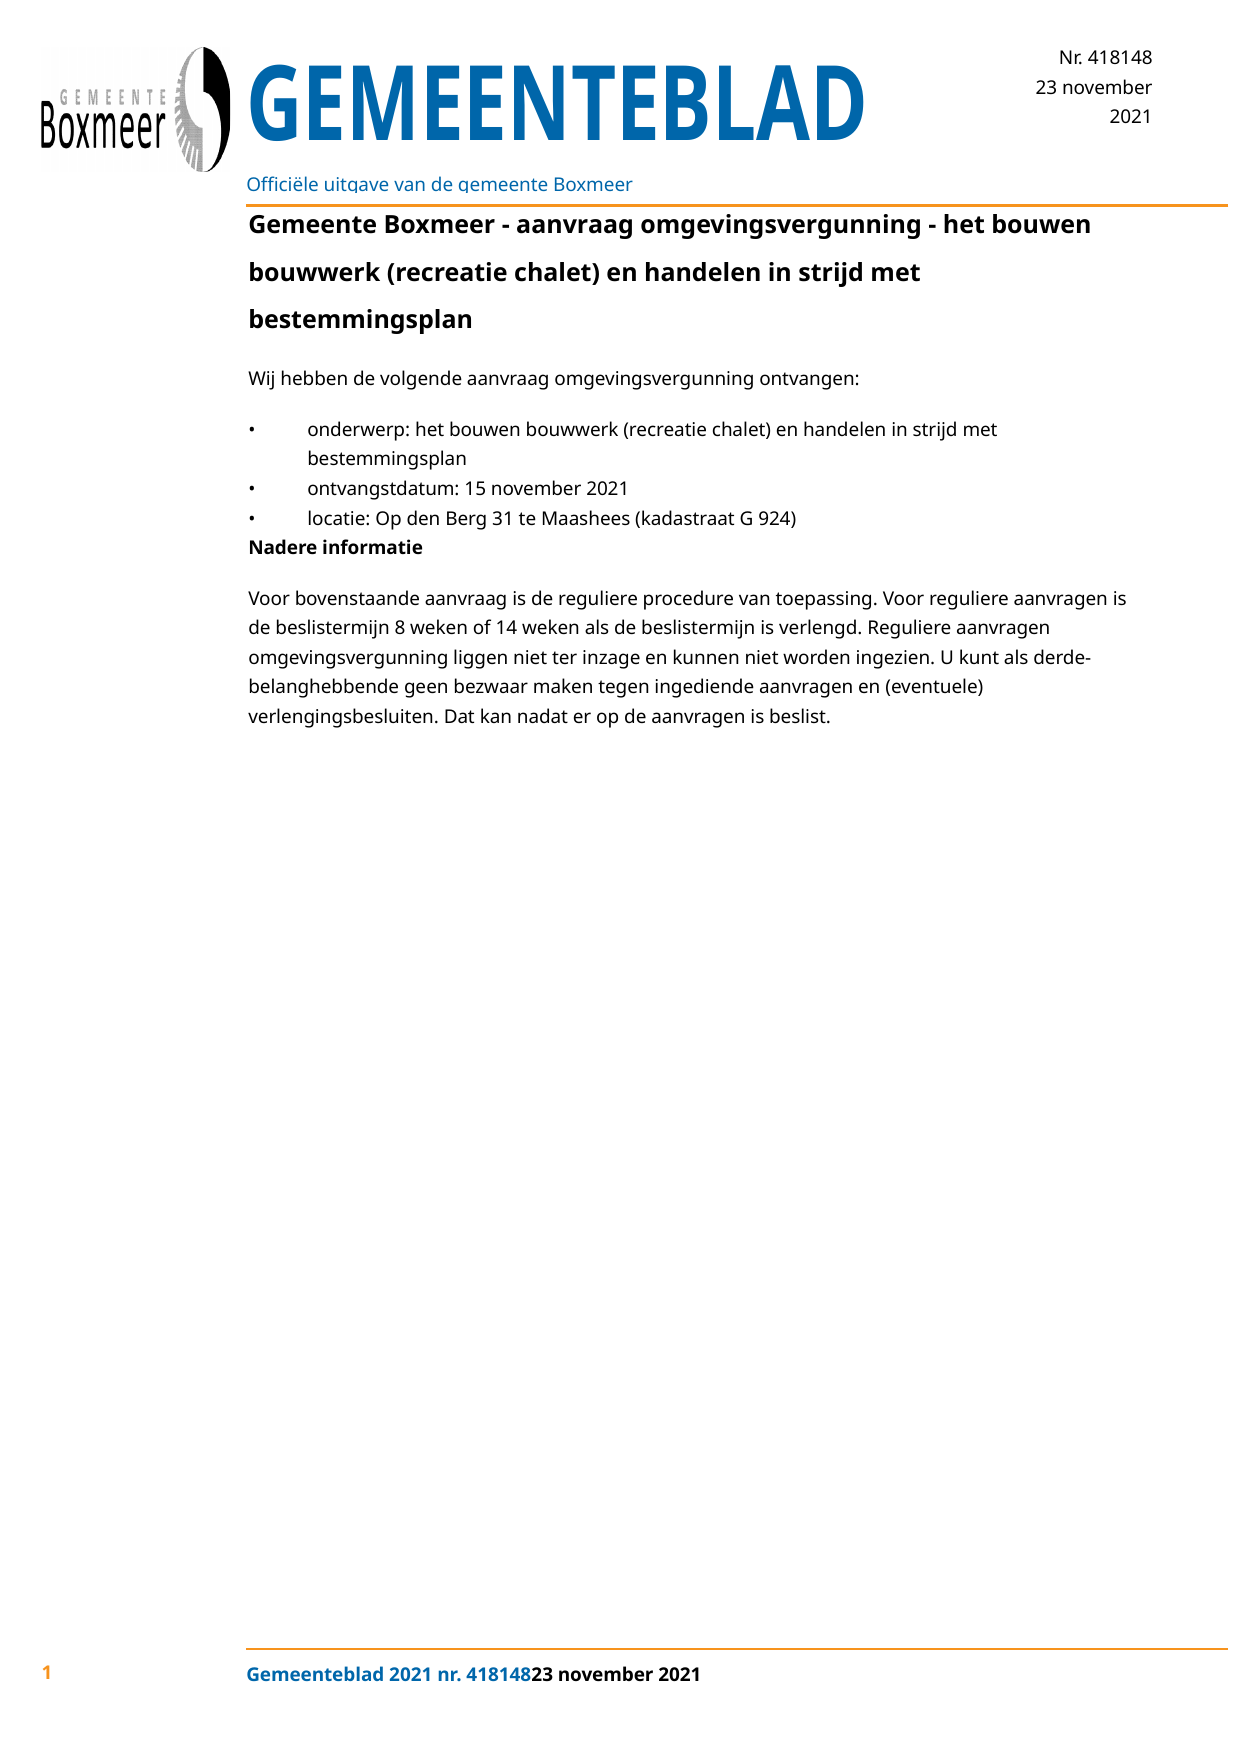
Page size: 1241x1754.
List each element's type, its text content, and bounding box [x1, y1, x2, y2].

text Voor bovenstaande aanvraag is de reguliere procedure van toepassing. Voor reguliere aanvragen is de beslistermijn 8 weken of 14 weken als de beslistermijn is verlengd. Reguliere aanvragen omgevingsvergunning liggen niet ter inzage en kunnen niet worden ingezien. U kunt als derde- belanghebbende geen bezwaar maken tegen ingediende aanvragen en (eventuele) verlengingsbesluiten. Dat kan nadat er op de aanvragen is beslist. [248, 585, 1152, 729]
picture [41, 47, 231, 172]
list locatie: Op den Berg 31 te Maashees (kadastraat G 924) [248, 505, 1152, 530]
text Nadere informatie [248, 534, 1152, 560]
list ontvangstdatum: 15 november 2021 [248, 475, 1152, 501]
text Gemeente Boxmeer - aanvraag omgevingsvergunning - het bouwen bouwwerk (recreatie chalet) en handelen in strijd met bestemmingsplan [248, 207, 1152, 336]
text Wij hebben de volgende aanvraag omgevingsvergunning ontvangen: [248, 366, 1152, 391]
list onderwerp: het bouwen bouwwerk (recreatie chalet) en handelen in strijd met bestemmingsplan [248, 416, 1152, 471]
